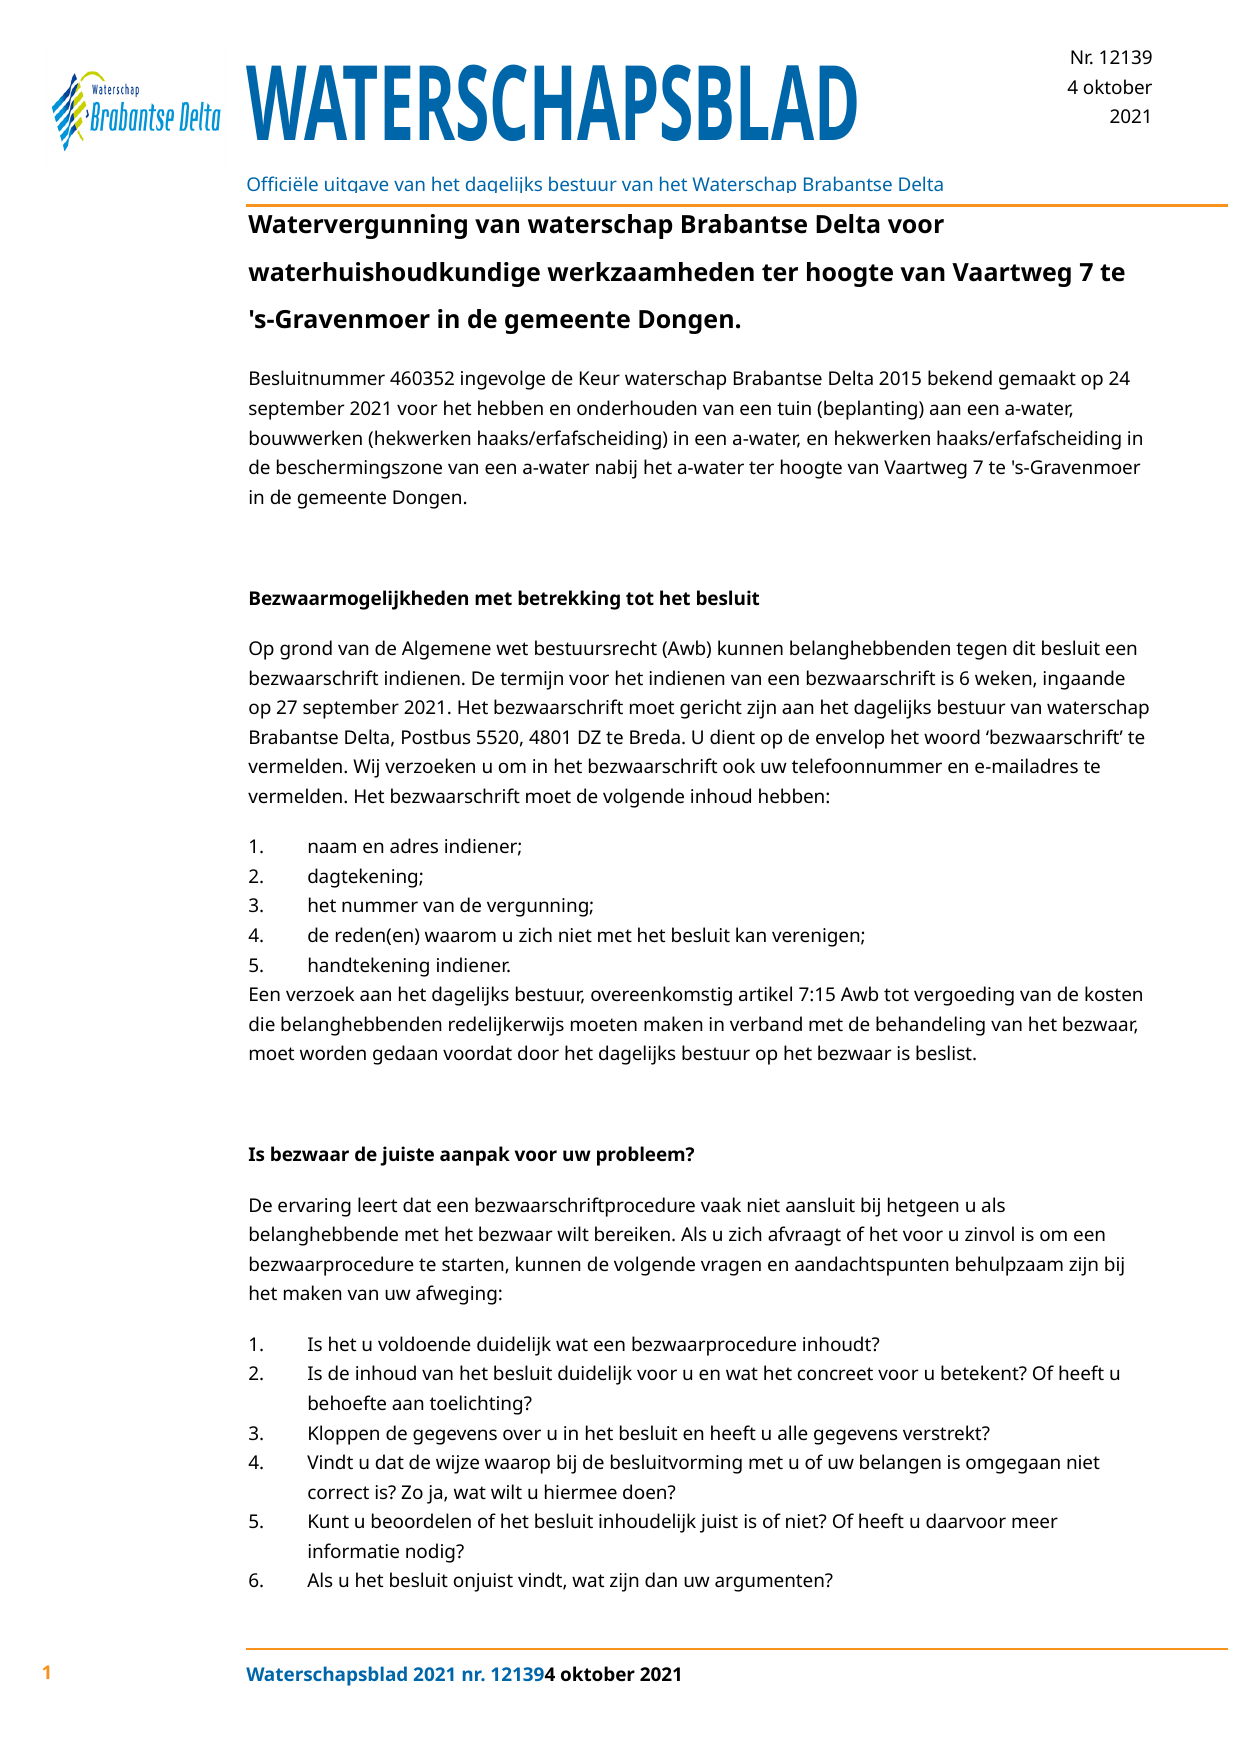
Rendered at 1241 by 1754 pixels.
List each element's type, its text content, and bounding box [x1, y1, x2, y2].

list Is de inhoud van het besluit duidelijk voor u en wat het concreet voor u betekent? Of heeft u behoefte aan toelichting? [248, 1361, 1152, 1416]
text Watervergunning van waterschap Brabantse Delta voor waterhuishoudkundige werkzaamheden ter hoogte van Vaartweg 7 te 's-Gravenmoer in de gemeente Dongen. [248, 207, 1152, 336]
text Is bezwaar de juiste aanpak voor uw probleem? [248, 1141, 1152, 1167]
text Een verzoek aan het dagelijks bestuur, overeenkomstig artikel 7:15 Awb tot vergoeding van de kosten die belanghebbenden redelijkerwijs moeten maken in verband met de behandeling van het bezwaar, moet worden gedaan voordat door het dagelijks bestuur op het bezwaar is beslist. [248, 981, 1152, 1066]
picture [41, 47, 231, 172]
text Op grond van de Algemene wet bestuursrecht (Awb) kunnen belanghebbenden tegen dit besluit een bezwaarschrift indienen. De termijn voor het indienen van een bezwaarschrift is 6 weken, ingaande op 27 september 2021. Het bezwaarschrift moet gericht zijn aan het dagelijks bestuur van waterschap Brabantse Delta, Postbus 5520, 4801 DZ te Breda. U dient op de envelop het woord ‘bezwaarschrift’ te vermelden. Wij verzoeken u om in het bezwaarschrift ook uw telefoonnummer en e‑mailadres te vermelden. Het bezwaarschrift moet de volgende inhoud hebben: [248, 635, 1152, 809]
list Vindt u dat de wijze waarop bij de besluitvorming met u of uw belangen is omgegaan niet correct is? Zo ja, wat wilt u hiermee doen? [248, 1449, 1152, 1504]
text De ervaring leert dat een bezwaarschriftprocedure vaak niet aansluit bij hetgeen u als belanghebbende met het bezwaar wilt bereiken. Als u zich afvraagt of het voor u zinvol is om een bezwaarprocedure te starten, kunnen de volgende vragen en aandachtspunten behulpzaam zijn bij het maken van uw afweging: [248, 1192, 1152, 1306]
list handtekening indiener. [248, 952, 1152, 977]
text Bezwaarmogelijkheden met betrekking tot het besluit [248, 585, 1152, 610]
list Kloppen de gegevens over u in het besluit en heeft u alle gegevens verstrekt? [248, 1420, 1152, 1445]
list Kunt u beoordelen of het besluit inhoudelijk juist is of niet? Of heeft u daarvoor meer informatie nodig? [248, 1508, 1152, 1564]
list de reden(en) waarom u zich niet met het besluit kan verenigen; [248, 922, 1152, 948]
list Is het u voldoende duidelijk wat een bezwaarprocedure inhoudt? [248, 1331, 1152, 1357]
list het nummer van de vergunning; [248, 893, 1152, 918]
list naam en adres indiener; [248, 833, 1152, 859]
text Besluitnummer 460352 ingevolge de Keur waterschap Brabantse Delta 2015 bekend gemaakt op 24 september 2021 voor het hebben en onderhouden van een tuin (beplanting) aan een a-water, bouwwerken (hekwerken haaks/erfafscheiding) in een a-water, en hekwerken haaks/erfafscheiding in de beschermingszone van een a-water nabij het a-water ter hoogte van Vaartweg 7 te 's-Gravenmoer in de gemeente Dongen. [248, 366, 1152, 509]
list dagtekening; [248, 863, 1152, 889]
list Als u het besluit onjuist vindt, wat zijn dan uw argumenten? [248, 1568, 1152, 1593]
